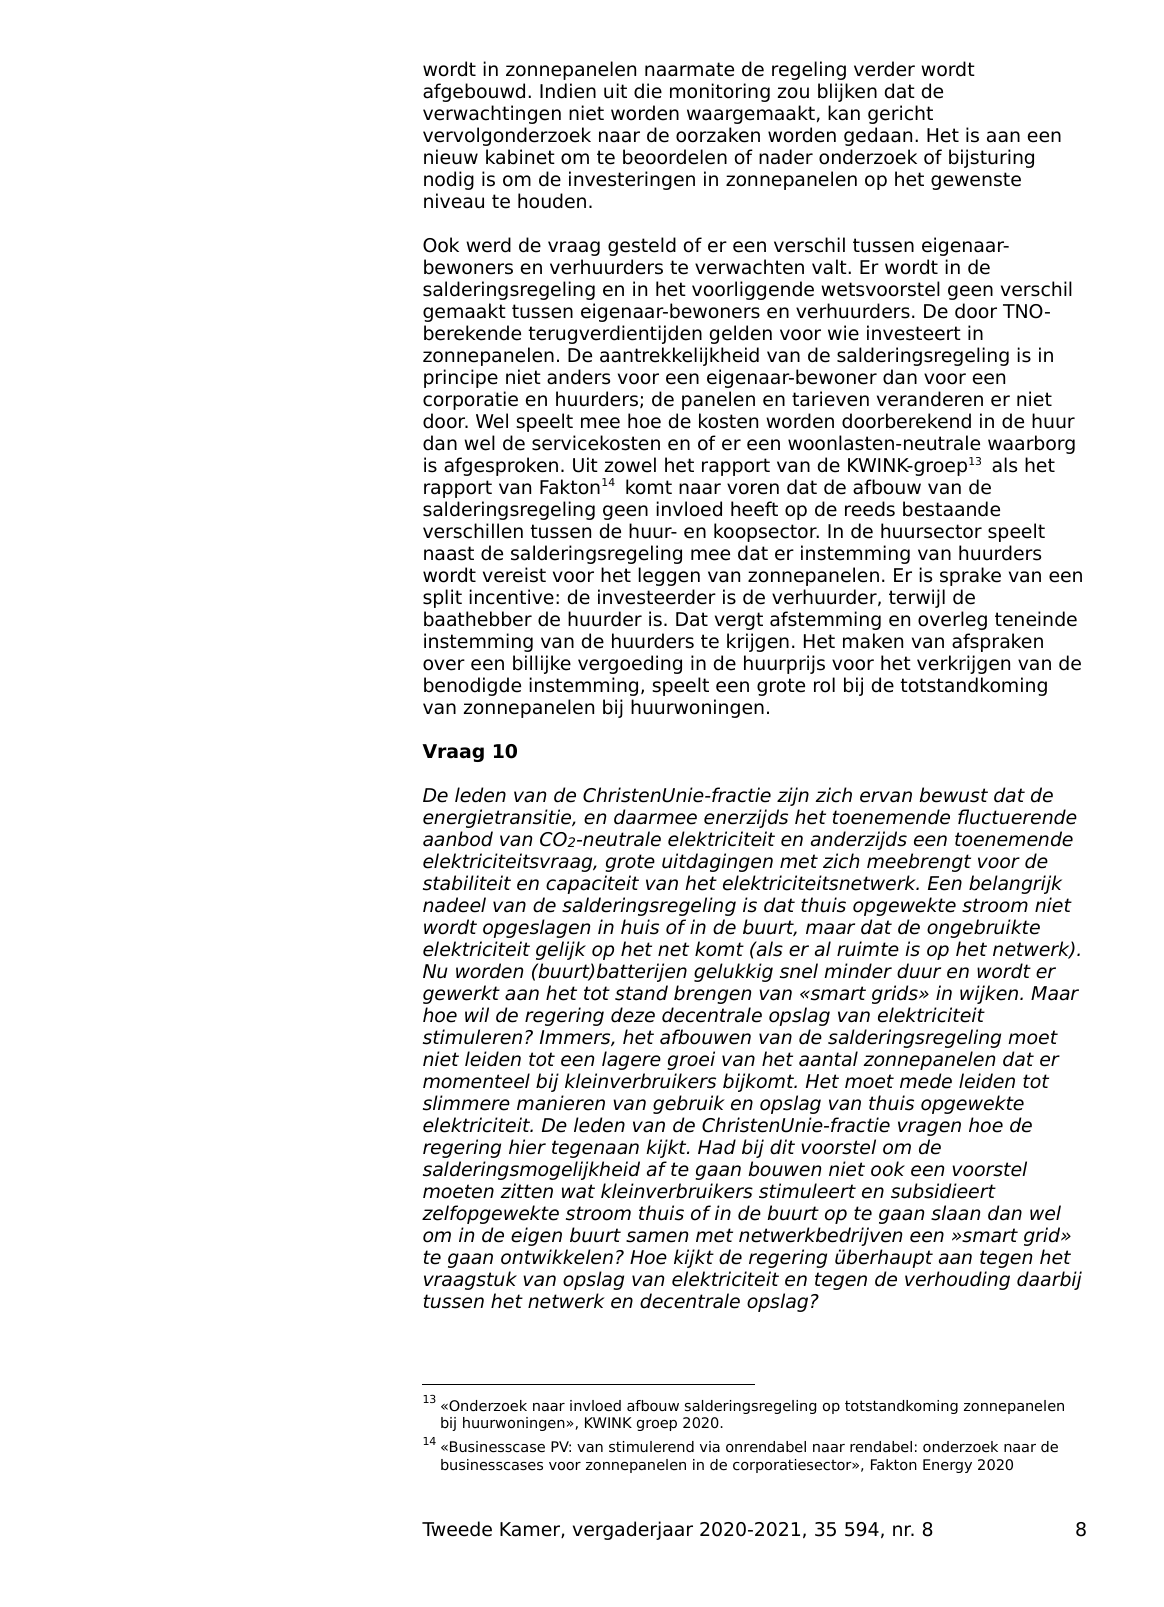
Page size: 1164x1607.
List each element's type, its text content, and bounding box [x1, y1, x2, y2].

text «Onderzoek naar invloed afbouw salderingsregeling op totstandkoming zonnepanelen bij huurwoningen», KWINK groep 2020. [422, 1393, 1087, 1432]
text «Businesscase PV: van stimulerend via onrendabel naar rendabel: onderzoek naar de businesscases voor zonnepanelen in de corporatiesector», Fakton Energy 2020 [422, 1435, 1087, 1474]
text De leden van de ChristenUnie-fractie zijn zich ervan bewust dat de energietransitie, en daarmee enerzijds het toenemende fluctuerende aanbod van CO2-neutrale elektriciteit en anderzijds een toenemende elektriciteitsvraag, grote uitdagingen met zich meebrengt voor de stabiliteit en capaciteit van het elektriciteitsnetwerk. Een belangrijk nadeel van de salderingsregeling is dat thuis opgewekte stroom niet wordt opgeslagen in huis of in de buurt, maar dat de ongebruikte elektriciteit gelijk op het net komt (als er al ruimte is op het netwerk). Nu worden (buurt)batterijen gelukkig snel minder duur en wordt er gewerkt aan het tot stand brengen van «smart grids» in wijken. Maar hoe wil de regering deze decentrale opslag van elektriciteit stimuleren? Immers, het afbouwen van de salderingsregeling moet niet leiden tot een lagere groei van het aantal zonnepanelen dat er momenteel bij kleinverbruikers bijkomt. Het moet mede leiden tot slimmere manieren van gebruik en opslag van thuis opgewekte elektriciteit. De leden van de ChristenUnie-fractie vragen hoe de regering hier tegenaan kijkt. Had bij dit voorstel om de salderingsmogelijkheid af te gaan bouwen niet ook een voorstel moeten zitten wat kleinverbruikers stimuleert en subsidieert zelfopgewekte stroom thuis of in de buurt op te gaan slaan dan wel om in de eigen buurt samen met netwerkbedrijven een »smart grid» te gaan ontwikkelen? Hoe kijkt de regering überhaupt aan tegen het vraagstuk van opslag van elektriciteit en tegen de verhouding daarbij tussen het netwerk en decentrale opslag? [422, 785, 1087, 1312]
text wordt in zonnepanelen naarmate de regeling verder wordt afgebouwd. Indien uit die monitoring zou blijken dat de verwachtingen niet worden waargemaakt, kan gericht vervolgonderzoek naar de oorzaken worden gedaan. Het is aan een nieuw kabinet om te beoordelen of nader onderzoek of bijsturing nodig is om de investeringen in zonnepanelen op het gewenste niveau te houden. [422, 59, 1087, 213]
text Ook werd de vraag gesteld of er een verschil tussen eigenaar-bewoners en verhuurders te verwachten valt. Er wordt in de salderingsregeling en in het voorliggende wetsvoorstel geen verschil gemaakt tussen eigenaar-bewoners en verhuurders. De door TNO-berekende terugverdientijden gelden voor wie investeert in zonnepanelen. De aantrekkelijkheid van de salderingsregeling is in principe niet anders voor een eigenaar-bewoner dan voor een corporatie en huurders; de panelen en tarieven veranderen er niet door. Wel speelt mee hoe de kosten worden doorberekend in de huur dan wel de servicekosten en of er een woonlasten-neutrale waarborg is afgesproken. Uit zowel het rapport van de KWINK-groep als het rapport van Fakton komt naar voren dat de afbouw van de salderingsregeling geen invloed heeft op de reeds bestaande verschillen tussen de huur- en koopsector. In de huursector speelt naast de salderingsregeling mee dat er instemming van huurders wordt vereist voor het leggen van zonnepanelen. Er is sprake van een split incentive: de investeerder is de verhuurder, terwijl de baathebber de huurder is. Dat vergt afstemming en overleg teneinde instemming van de huurders te krijgen. Het maken van afspraken over een billijke vergoeding in de huurprijs voor het verkrijgen van de benodigde instemming, speelt een grote rol bij de totstandkoming van zonnepanelen bij huurwoningen. [422, 235, 1087, 719]
subtitle Vraag 10 [422, 741, 1087, 763]
